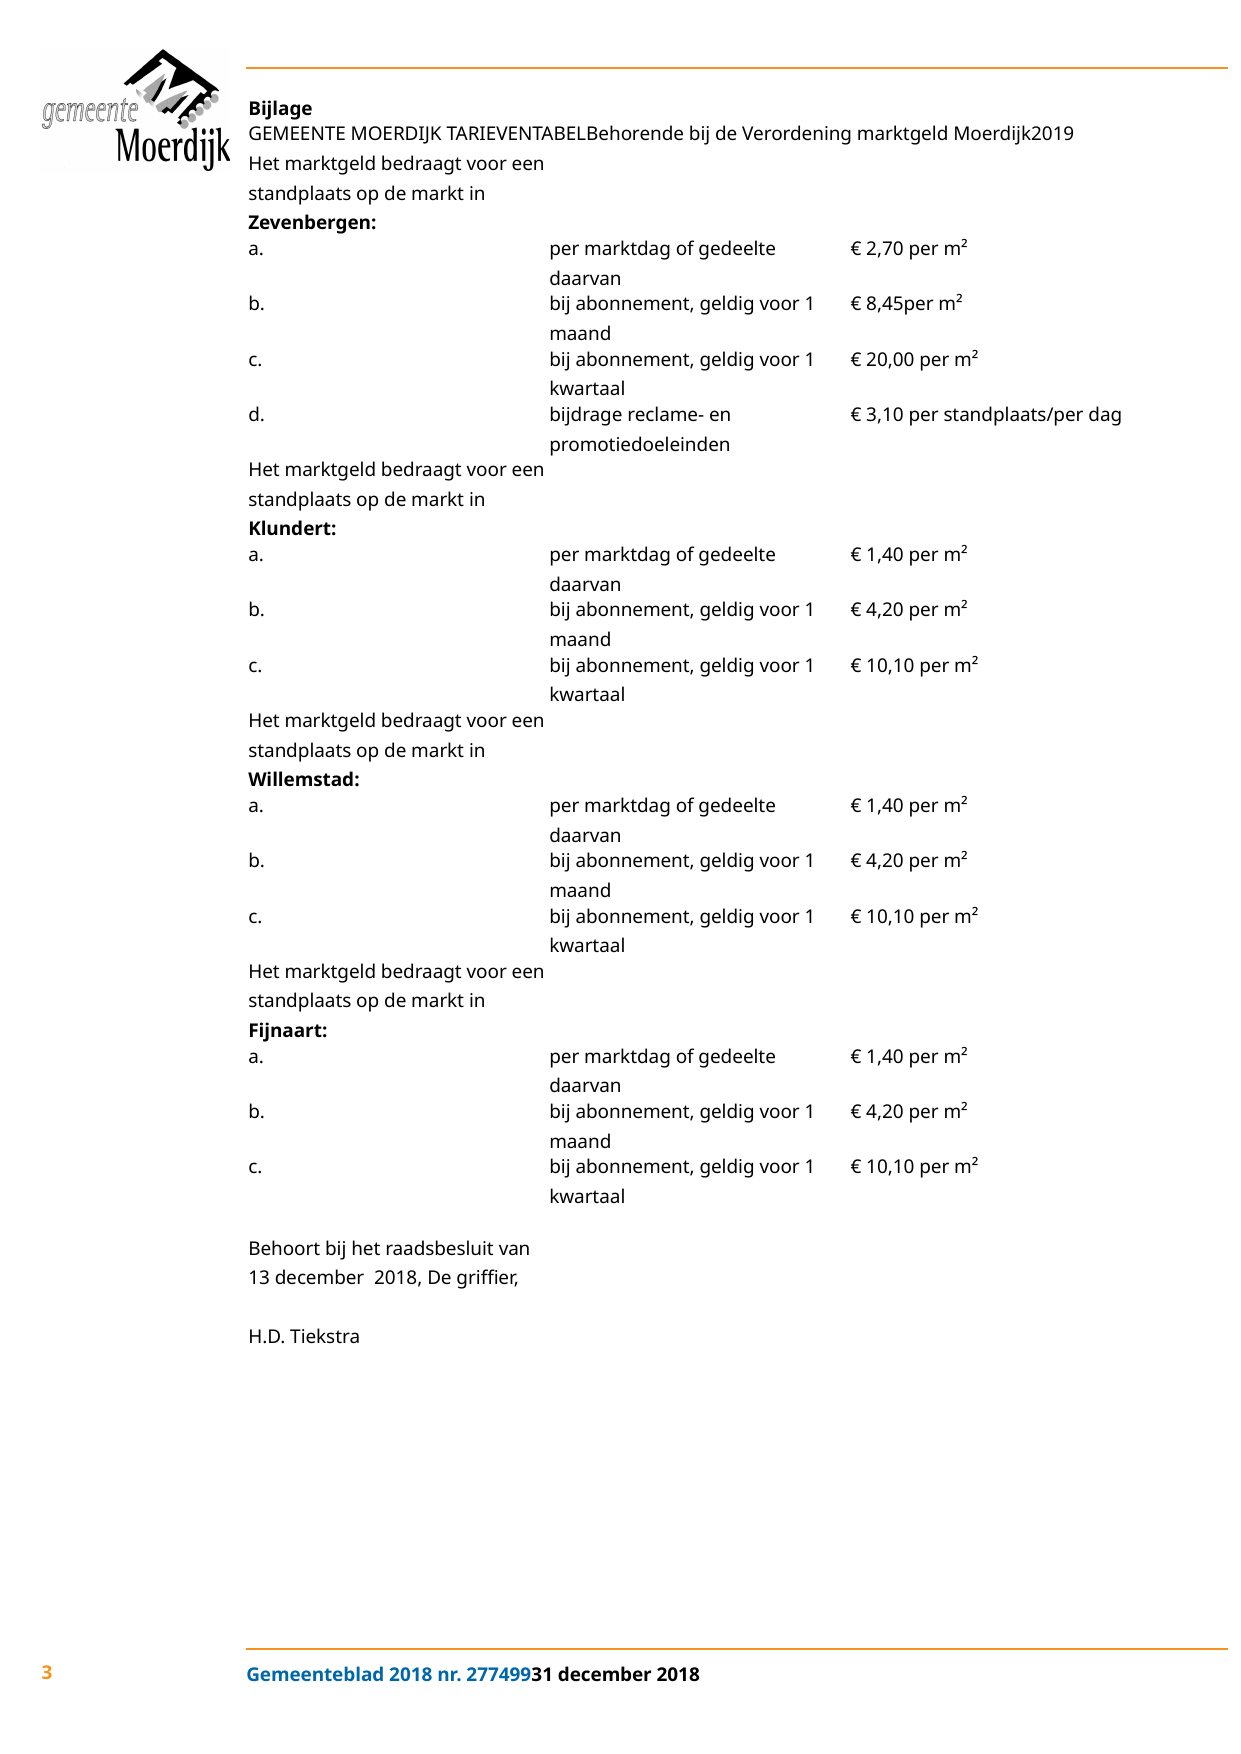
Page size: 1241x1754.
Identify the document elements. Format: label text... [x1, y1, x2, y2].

table_cell € 1,40 per m² [850, 792, 1152, 847]
table_cell bij abonnement, geldig voor 1 maand [549, 291, 850, 346]
table_cell c. [248, 1154, 549, 1209]
table_cell € 10,10 per m² [850, 1154, 1152, 1209]
table_cell € 4,20 per m² [850, 848, 1152, 903]
table_header Het marktgeld bedraagt voor een standplaats op de markt in Zevenbergen: [248, 150, 549, 235]
table_cell bij abonnement, geldig voor 1 maand [549, 1098, 850, 1154]
table_cell d. [248, 401, 549, 456]
table_cell € 8,45per m² [850, 291, 1152, 346]
table_cell € 3,10 per standplaats/per dag [850, 401, 1152, 456]
table_cell [248, 1209, 549, 1235]
table_cell per marktdag of gedeelte daarvan [549, 541, 850, 597]
table_cell bij abonnement, geldig voor 1 kwartaal [549, 903, 850, 958]
table_cell a. [248, 235, 549, 291]
table_cell € 1,40 per m² [850, 1043, 1152, 1098]
table_cell bij abonnement, geldig voor 1 maand [549, 597, 850, 652]
table_cell € 10,10 per m² [850, 903, 1152, 958]
table_cell b. [248, 848, 549, 903]
table_cell € 10,10 per m² [850, 652, 1152, 707]
table_cell bij abonnement, geldig voor 1 maand [549, 848, 850, 903]
text GEMEENTE MOERDIJK TARIEVENTABELBehorende bij de Verordening marktgeld Moerdijk2019 [248, 121, 1152, 146]
picture [41, 47, 231, 172]
table_cell € 2,70 per m² [850, 235, 1152, 291]
table_cell € 20,00 per m² [850, 346, 1152, 401]
table_cell Het marktgeld bedraagt voor een standplaats op de markt in Willemstad: [248, 707, 549, 792]
table_cell per marktdag of gedeelte daarvan [549, 235, 850, 291]
table_cell c. [248, 652, 549, 707]
table_cell bij abonnement, geldig voor 1 kwartaal [549, 652, 850, 707]
table_cell per marktdag of gedeelte daarvan [549, 1043, 850, 1098]
table_cell c. [248, 903, 549, 958]
table_cell € 4,20 per m² [850, 1098, 1152, 1154]
table_cell Behoort bij het raadsbesluit van 13 december 2018, De griffier, H.D. Tiekstra [248, 1235, 549, 1349]
text Bijlage [248, 95, 1152, 121]
table_cell c. [248, 346, 549, 401]
table_cell a. [248, 541, 549, 597]
table_cell b. [248, 597, 549, 652]
table_cell a. [248, 792, 549, 847]
table_cell bijdrage reclame- en promotiedoeleinden [549, 401, 850, 456]
table_cell € 1,40 per m² [850, 541, 1152, 597]
table_cell Het marktgeld bedraagt voor een standplaats op de markt in Fijnaart: [248, 958, 549, 1043]
table_cell € 4,20 per m² [850, 597, 1152, 652]
table_cell bij abonnement, geldig voor 1 kwartaal [549, 346, 850, 401]
table_cell bij abonnement, geldig voor 1 kwartaal [549, 1154, 850, 1209]
table_cell a. [248, 1043, 549, 1098]
table_cell per marktdag of gedeelte daarvan [549, 792, 850, 847]
table_cell b. [248, 291, 549, 346]
table_cell b. [248, 1098, 549, 1154]
table_cell Het marktgeld bedraagt voor een standplaats op de markt in Klundert: [248, 456, 549, 541]
